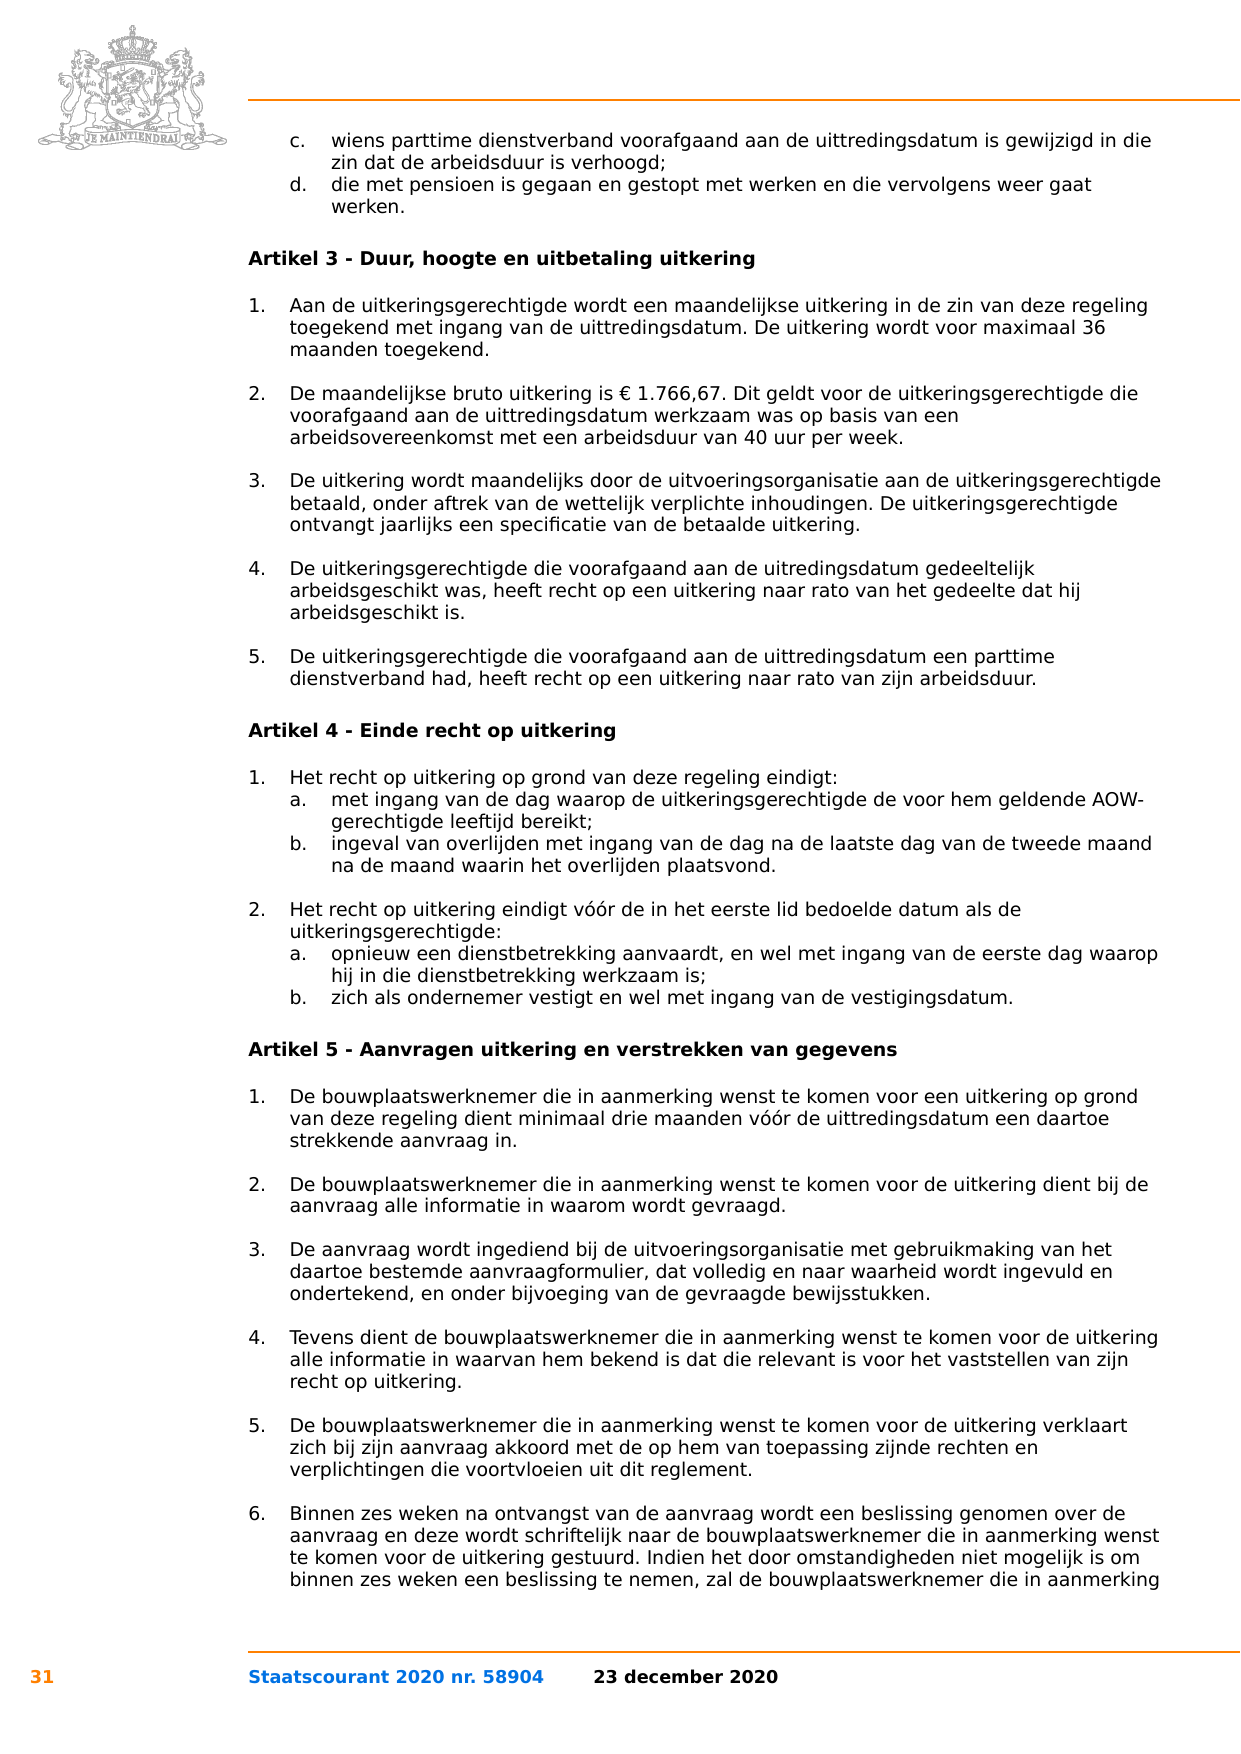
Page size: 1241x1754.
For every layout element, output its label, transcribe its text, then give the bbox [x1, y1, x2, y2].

subtitle Artikel 5 - Aanvragen uitkering en verstrekken van gegevens [248, 1039, 1163, 1061]
text 6. Binnen zes weken na ontvangst van de aanvraag wordt een beslissing genomen over de aanvraag en deze wordt schriftelijk naar de bouwplaatswerknemer die in aanmerking wenst te komen voor de uitkering gestuurd. Indien het door omstandigheden niet mogelijk is om binnen zes weken een beslissing te nemen, zal de bouwplaatswerknemer die in aanmerking [248, 1503, 1163, 1591]
text 3. De aanvraag wordt ingediend bij de uitvoeringsorganisatie met gebruikmaking van het daartoe bestemde aanvraagformulier, dat volledig en naar waarheid wordt ingevuld en ondertekend, en onder bijvoeging van de gevraagde bewijsstukken. [248, 1239, 1163, 1305]
text a. opnieuw een dienstbetrekking aanvaardt, en wel met ingang van de eerste dag waarop hij in die dienstbetrekking werkzaam is; [289, 943, 1163, 987]
text 5. De bouwplaatswerknemer die in aanmerking wenst te komen voor de uitkering verklaart zich bij zijn aanvraag akkoord met de op hem van toepassing zijnde rechten en verplichtingen die voortvloeien uit dit reglement. [248, 1415, 1163, 1481]
text 2. De bouwplaatswerknemer die in aanmerking wenst te komen voor de uitkering dient bij de aanvraag alle informatie in waarom wordt gevraagd. [248, 1173, 1163, 1217]
text 1. Het recht op uitkering op grond van deze regeling eindigt: [248, 767, 1163, 789]
text b. zich als ondernemer vestigt en wel met ingang van de vestigingsdatum. [289, 987, 1163, 1009]
text 4. Tevens dient de bouwplaatswerknemer die in aanmerking wenst te komen voor de uitkering alle informatie in waarvan hem bekend is dat die relevant is voor het vaststellen van zijn recht op uitkering. [248, 1327, 1163, 1393]
text 1. Aan de uitkeringsgerechtigde wordt een maandelijkse uitkering in de zin van deze regeling toegekend met ingang van de uittredingsdatum. De uitkering wordt voor maximaal 36 maanden toegekend. [248, 295, 1163, 361]
picture [38, 25, 227, 150]
text 2. Het recht op uitkering eindigt vóór de in het eerste lid bedoelde datum als de uitkeringsgerechtigde: [248, 899, 1163, 943]
text 1. De bouwplaatswerknemer die in aanmerking wenst te komen voor een uitkering op grond van deze regeling dient minimaal drie maanden vóór de uittredingsdatum een daartoe strekkende aanvraag in. [248, 1086, 1163, 1152]
text 4. De uitkeringsgerechtigde die voorafgaand aan de uitredingsdatum gedeeltelijk arbeidsgeschikt was, heeft recht op een uitkering naar rato van het gedeelte dat hij arbeidsgeschikt is. [248, 558, 1163, 624]
text a. met ingang van de dag waarop de uitkeringsgerechtigde de voor hem geldende AOW-gerechtigde leeftijd bereikt; [289, 789, 1163, 833]
text c. wiens parttime dienstverband voorafgaand aan de uittredingsdatum is gewijzigd in die zin dat de arbeidsduur is verhoogd; [289, 130, 1163, 174]
text b. ingeval van overlijden met ingang van de dag na de laatste dag van de tweede maand na de maand waarin het overlijden plaatsvond. [289, 833, 1163, 877]
text d. die met pensioen is gegaan en gestopt met werken en die vervolgens weer gaat werken. [289, 174, 1163, 218]
subtitle Artikel 4 - Einde recht op uitkering [248, 720, 1163, 742]
text 3. De uitkering wordt maandelijks door de uitvoeringsorganisatie aan de uitkeringsgerechtigde betaald, onder aftrek van de wettelijk verplichte inhoudingen. De uitkeringsgerechtigde ontvangt jaarlijks een specificatie van de betaalde uitkering. [248, 470, 1163, 536]
text 5. De uitkeringsgerechtigde die voorafgaand aan de uittredingsdatum een parttime dienstverband had, heeft recht op een uitkering naar rato van zijn arbeidsduur. [248, 646, 1163, 690]
text 2. De maandelijkse bruto uitkering is € 1.766,67. Dit geldt voor de uitkeringsgerechtigde die voorafgaand aan de uittredingsdatum werkzaam was op basis van een arbeidsovereenkomst met een arbeidsduur van 40 uur per week. [248, 383, 1163, 448]
subtitle Artikel 3 - Duur, hoogte en uitbetaling uitkering [248, 248, 1163, 270]
